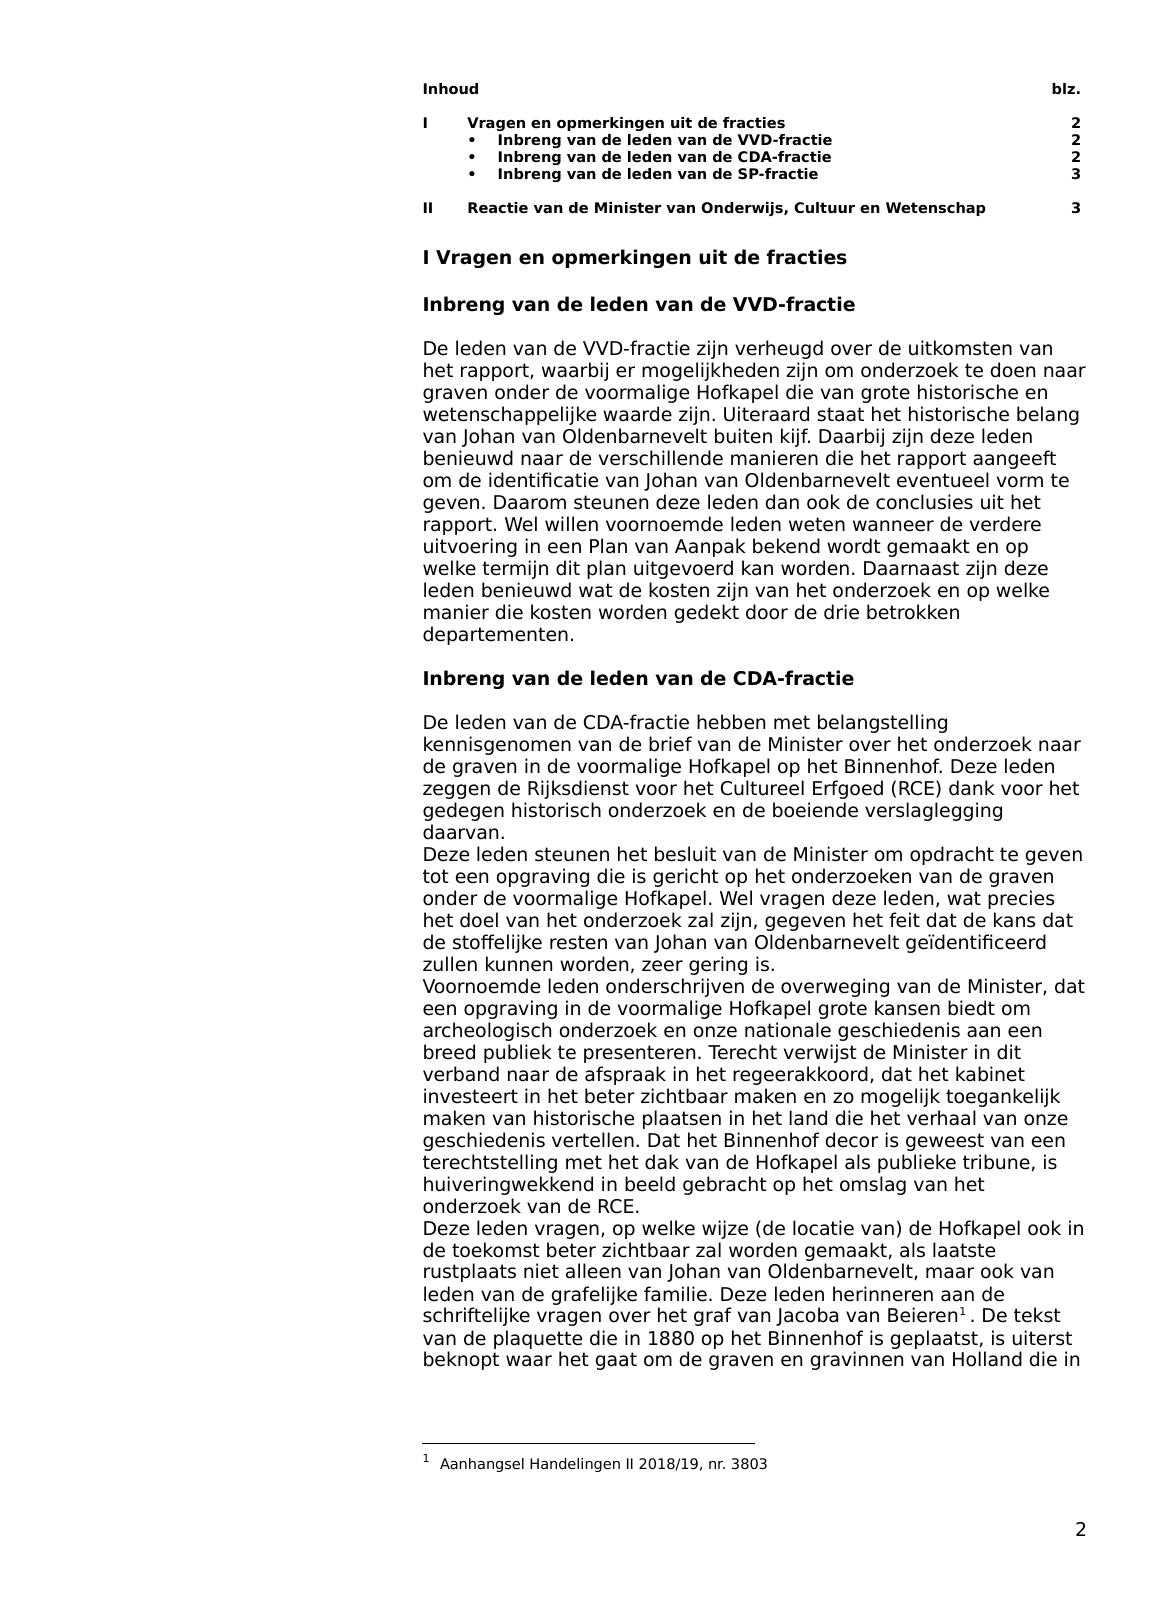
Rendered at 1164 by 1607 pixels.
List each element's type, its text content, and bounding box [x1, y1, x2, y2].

table_cell [1023, 98, 1087, 115]
table_cell 3 [1023, 200, 1087, 217]
subtitle I Vragen en opmerkingen uit de fracties [422, 247, 1087, 269]
table_cell I [422, 115, 461, 132]
table_cell 3 [1023, 166, 1087, 183]
table_cell • [461, 166, 491, 183]
text Voornoemde leden onderschrijven de overweging van de Minister, dat een opgraving in de voormalige Hofkapel grote kansen biedt om archeologisch onderzoek en onze nationale geschiedenis aan een breed publiek te presenteren. Terecht verwijst de Minister in dit verband naar de afspraak in het regeerakkoord, dat het kabinet investeert in het beter zichtbaar maken en zo mogelijk toegankelijk maken van historische plaatsen in het land die het verhaal van onze geschiedenis vertellen. Dat het Binnenhof decor is geweest van een terechtstelling met het dak van de Hofkapel als publieke tribune, is huiveringwekkend in beeld gebracht op het omslag van het onderzoek van de RCE. [422, 976, 1087, 1217]
table_header blz. [1023, 81, 1087, 98]
text Deze leden steunen het besluit van de Minister om opdracht te geven tot een opgraving die is gericht op het onderzoeken van de graven onder de voormalige Hofkapel. Wel vragen deze leden, wat precies het doel van het onderzoek zal zijn, gegeven het feit dat de kans dat de stoffelijke resten van Johan van Oldenbarnevelt geïdentificeerd zullen kunnen worden, zeer gering is. [422, 844, 1087, 976]
text Aanhangsel Handelingen II 2018/19, nr. 3803 [422, 1452, 1087, 1474]
table_cell [1023, 183, 1087, 200]
table_cell [422, 132, 461, 149]
table_cell 2 [1023, 115, 1087, 132]
table_cell Reactie van de Minister van Onderwijs, Cultuur en Wetenschap [461, 200, 1023, 217]
table_cell [491, 98, 1023, 115]
table_cell II [422, 200, 461, 217]
table_cell [422, 166, 461, 183]
table_cell • [461, 149, 491, 166]
table_cell [422, 149, 461, 166]
table_cell [422, 183, 461, 200]
table_cell [461, 98, 491, 115]
table_cell Vragen en opmerkingen uit de fracties [461, 115, 1023, 132]
text Deze leden vragen, op welke wijze (de locatie van) de Hofkapel ook in de toekomst beter zichtbaar zal worden gemaakt, als laatste rustplaats niet alleen van Johan van Oldenbarnevelt, maar ook van leden van de grafelijke familie. Deze leden herinneren aan de schriftelijke vragen over het graf van Jacoba van Beieren. De tekst van de plaquette die in 1880 op het Binnenhof is geplaatst, is uiterst beknopt waar het gaat om de graven en gravinnen van Holland die in [422, 1217, 1087, 1371]
table_cell Inbreng van de leden van de SP-fractie [491, 166, 1023, 183]
table_cell Inbreng van de leden van de CDA-fractie [491, 149, 1023, 166]
table_cell 2 [1023, 149, 1087, 166]
table_cell 2 [1023, 132, 1087, 149]
table_cell Inbreng van de leden van de VVD-fractie [491, 132, 1023, 149]
table_header Inhoud [422, 81, 1023, 98]
text De leden van de VVD-fractie zijn verheugd over de uitkomsten van het rapport, waarbij er mogelijkheden zijn om onderzoek te doen naar graven onder de voormalige Hofkapel die van grote historische en wetenschappelijke waarde zijn. Uiteraard staat het historische belang van Johan van Oldenbarnevelt buiten kijf. Daarbij zijn deze leden benieuwd naar de verschillende manieren die het rapport aangeeft om de identificatie van Johan van Oldenbarnevelt eventueel vorm te geven. Daarom steunen deze leden dan ook de conclusies uit het rapport. Wel willen voornoemde leden weten wanneer de verdere uitvoering in een Plan van Aanpak bekend wordt gemaakt en op welke termijn dit plan uitgevoerd kan worden. Daarnaast zijn deze leden benieuwd wat de kosten zijn van het onderzoek en op welke manier die kosten worden gedekt door de drie betrokken departementen. [422, 338, 1087, 646]
table_cell [491, 183, 1023, 200]
subtitle Inbreng van de leden van de CDA-fractie [422, 668, 1087, 690]
subtitle Inbreng van de leden van de VVD-fractie [422, 294, 1087, 316]
table_cell • [461, 132, 491, 149]
text De leden van de CDA-fractie hebben met belangstelling kennisgenomen van de brief van de Minister over het onderzoek naar de graven in de voormalige Hofkapel op het Binnenhof. Deze leden zeggen de Rijksdienst voor het Cultureel Erfgoed (RCE) dank voor het gedegen historisch onderzoek en de boeiende verslaglegging daarvan. [422, 712, 1087, 844]
table_cell [422, 98, 461, 115]
table_cell [461, 183, 491, 200]
